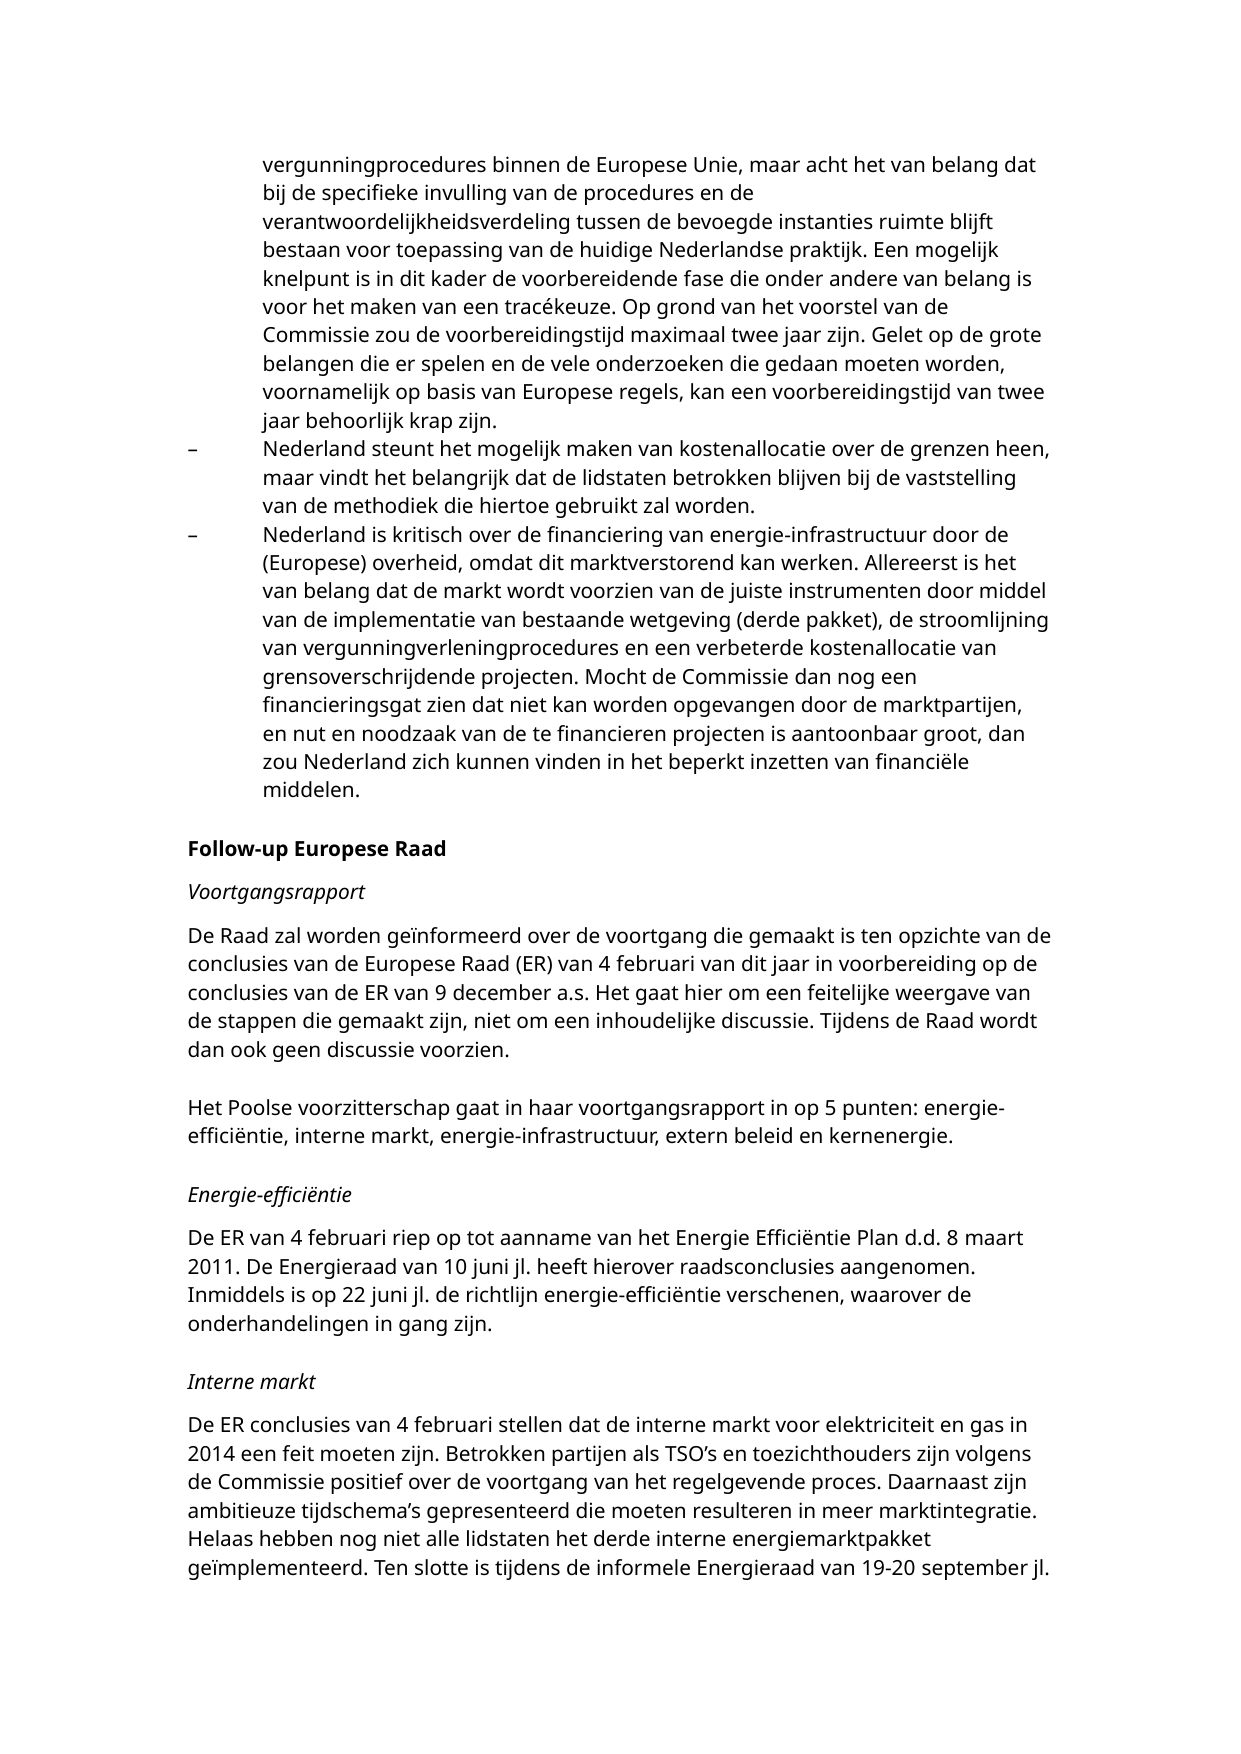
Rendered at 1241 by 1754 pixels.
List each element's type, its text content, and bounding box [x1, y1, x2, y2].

list vergunningprocedures binnen de Europese Unie, maar acht het van belang dat bij de specifieke invulling van de procedures en de verantwoordelijkheidsverdeling tussen de bevoegde instanties ruimte blijft bestaan voor toepassing van de huidige Nederlandse praktijk. Een mogelijk knelpunt is in dit kader de voorbereidende fase die onder andere van belang is voor het maken van een tracékeuze. Op grond van het voorstel van de Commissie zou de voorbereidingstijd maximaal twee jaar zijn. Gelet op de grote belangen die er spelen en de vele onderzoeken die gedaan moeten worden, voornamelijk op basis van Europese regels, kan een voorbereidingstijd van twee jaar behoorlijk krap zijn. [187, 150, 1053, 434]
text Voortgangsrapport [187, 877, 1053, 906]
text De ER conclusies van 4 februari stellen dat de interne markt voor elektriciteit en gas in 2014 een feit moeten zijn. Betrokken partijen als TSO’s en toezichthouders zijn volgens de Commissie positief over de voortgang van het regelgevende proces. Daarnaast zijn ambitieuze tijdschema’s gepresenteerd die moeten resulteren in meer marktintegratie. Helaas hebben nog niet alle lidstaten het derde interne energiemarktpakket geïmplementeerd. Ten slotte is tijdens de informele Energieraad van 19-20 september jl. [187, 1411, 1053, 1581]
text Interne markt [187, 1367, 1053, 1396]
text Het Poolse voorzitterschap gaat in haar voortgangsrapport in op 5 punten: energie-efficiëntie, interne markt, energie-infrastructuur, extern beleid en kernenergie. [187, 1093, 1053, 1150]
list Nederland is kritisch over de financiering van energie-infrastructuur door de (Europese) overheid, omdat dit marktverstorend kan werken. Allereerst is het van belang dat de markt wordt voorzien van de juiste instrumenten door middel van de implementatie van bestaande wetgeving (derde pakket), de stroomlijning van vergunningverleningprocedures en een verbeterde kostenallocatie van grensoverschrijdende projecten. Mocht de Commissie dan nog een financieringsgat zien dat niet kan worden opgevangen door de marktpartijen, en nut en noodzaak van de te financieren projecten is aantoonbaar groot, dan zou Nederland zich kunnen vinden in het beperkt inzetten van financiële middelen. [187, 520, 1053, 804]
list Nederland steunt het mogelijk maken van kostenallocatie over de grenzen heen, maar vindt het belangrijk dat de lidstaten betrokken blijven bij de vaststelling van de methodiek die hiertoe gebruikt zal worden. [187, 434, 1053, 520]
text Energie-efficiëntie [187, 1180, 1053, 1208]
text De Raad zal worden geïnformeerd over de voortgang die gemaakt is ten opzichte van de conclusies van de Europese Raad (ER) van 4 februari van dit jaar in voorbereiding op de conclusies van de ER van 9 december a.s. Het gaat hier om een feitelijke weergave van de stappen die gemaakt zijn, niet om een inhoudelijke discussie. Tijdens de Raad wordt dan ook geen discussie voorzien. [187, 921, 1053, 1063]
text Follow-up Europese Raad [187, 834, 1053, 862]
text De ER van 4 februari riep op tot aanname van het Energie Efficiëntie Plan d.d. 8 maart 2011. De Energieraad van 10 juni jl. heeft hierover raadsconclusies aangenomen. Inmiddels is op 22 juni jl. de richtlijn energie-efficiëntie verschenen, waarover de onderhandelingen in gang zijn. [187, 1223, 1053, 1337]
